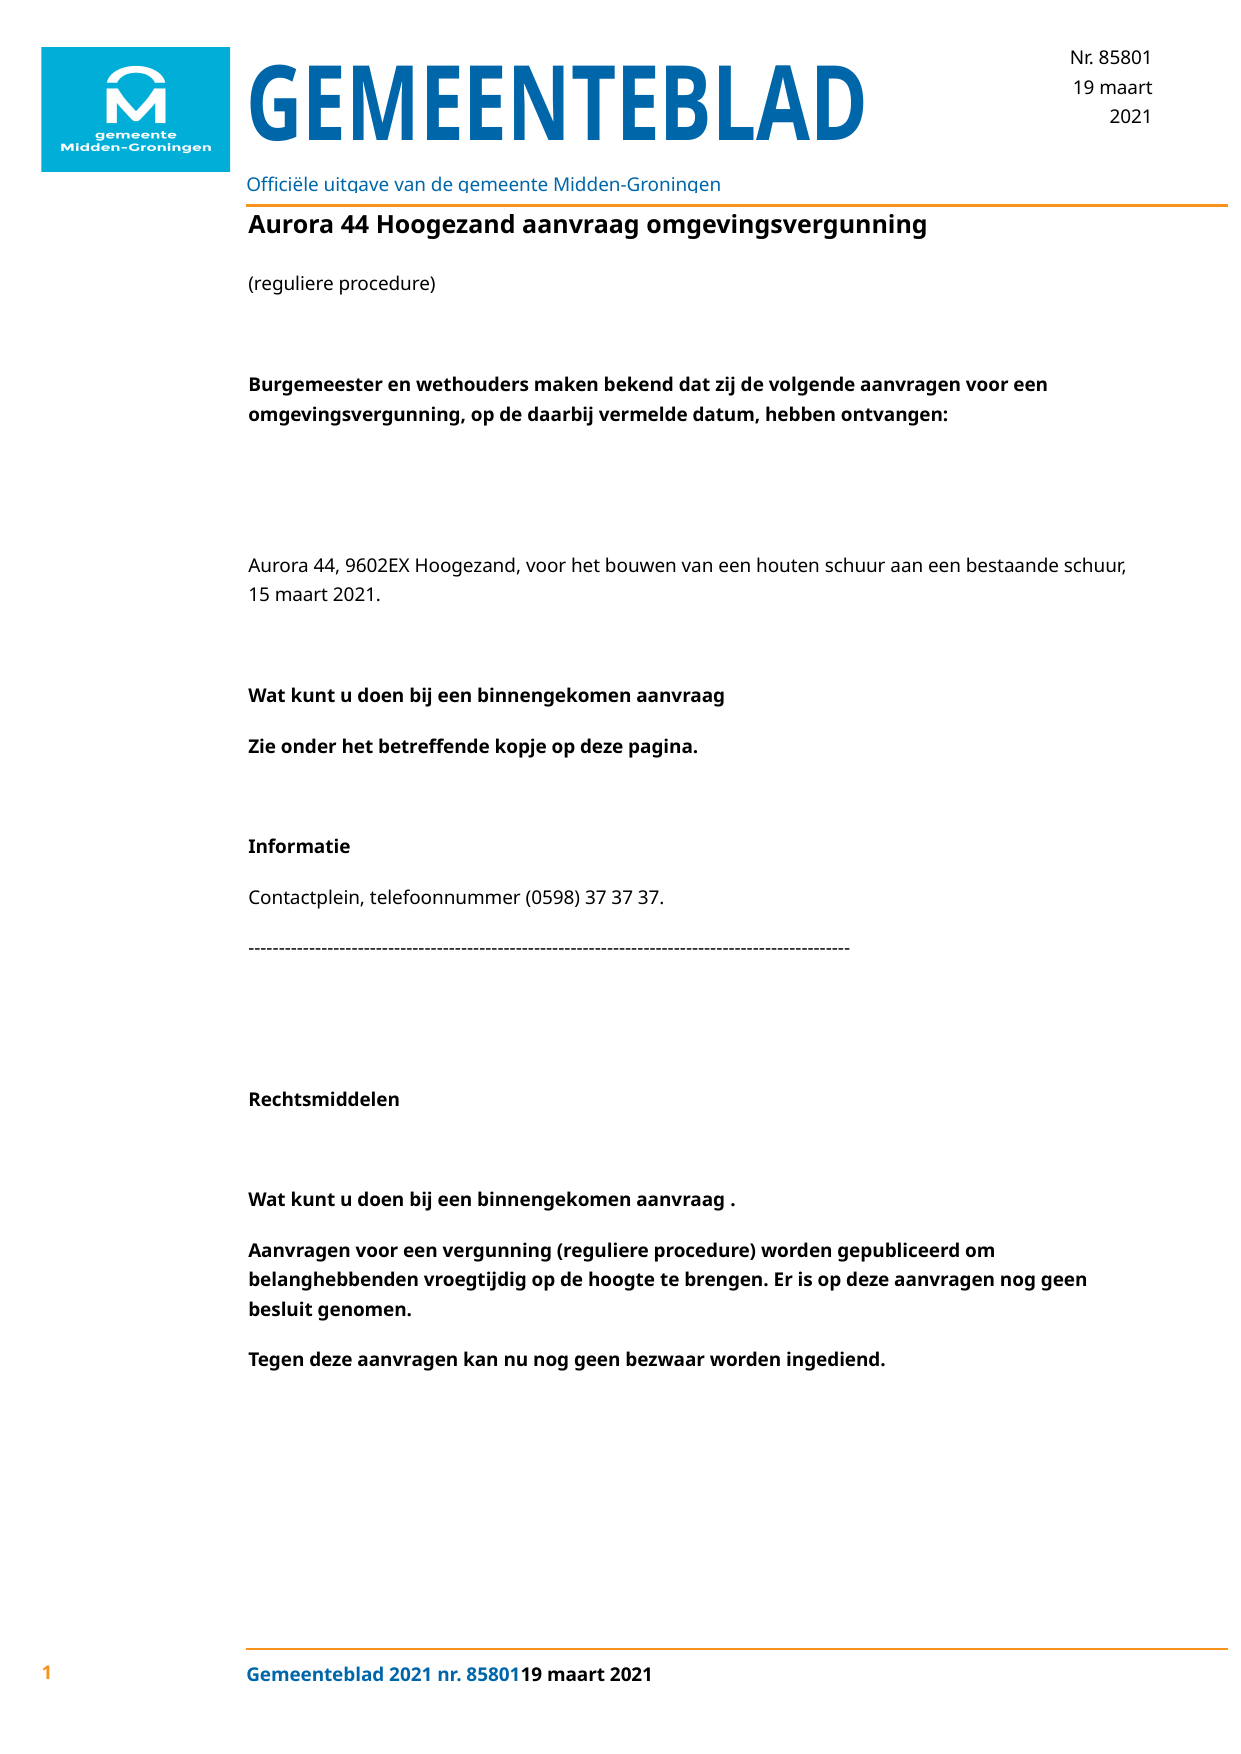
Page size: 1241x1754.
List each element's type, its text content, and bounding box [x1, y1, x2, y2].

text Informatie [248, 834, 1152, 859]
text Burgemeester en wethouders maken bekend dat zij de volgende aanvragen voor een omgevingsvergunning, op de daarbij vermelde datum, hebben ontvangen: [248, 371, 1152, 426]
text Tegen deze aanvragen kan nu nog geen bezwaar worden ingediend. [248, 1347, 1152, 1372]
text Aanvragen voor een vergunning (reguliere procedure) worden gepubliceerd om belanghebbenden vroegtijdig op de hoogte te brengen. Er is op deze aanvragen nog geen besluit genomen. [248, 1237, 1152, 1322]
text Contactplein, telefoonnummer (0598) 37 37 37. [248, 884, 1152, 910]
picture [107, 89, 165, 122]
text Rechtsmiddelen [248, 1086, 1152, 1111]
text Aurora 44, 9602EX Hoogezand, voor het bouwen van een houten schuur aan een bestaande schuur, 15 maart 2021. [248, 552, 1152, 607]
text Wat kunt u doen bij een binnengekomen aanvraag . [248, 1187, 1152, 1212]
text Wat kunt u doen bij een binnengekomen aanvraag [248, 682, 1152, 708]
picture [184, 146, 190, 153]
picture [108, 66, 164, 82]
text (reguliere procedure) [248, 270, 1152, 296]
text Zie onder het betreffende kopje op deze pagina. [248, 733, 1152, 758]
text Aurora 44 Hoogezand aanvraag omgevingsvergunning [248, 207, 1152, 241]
text --------------------------------------------------------------------------------------------------- [248, 934, 1152, 960]
